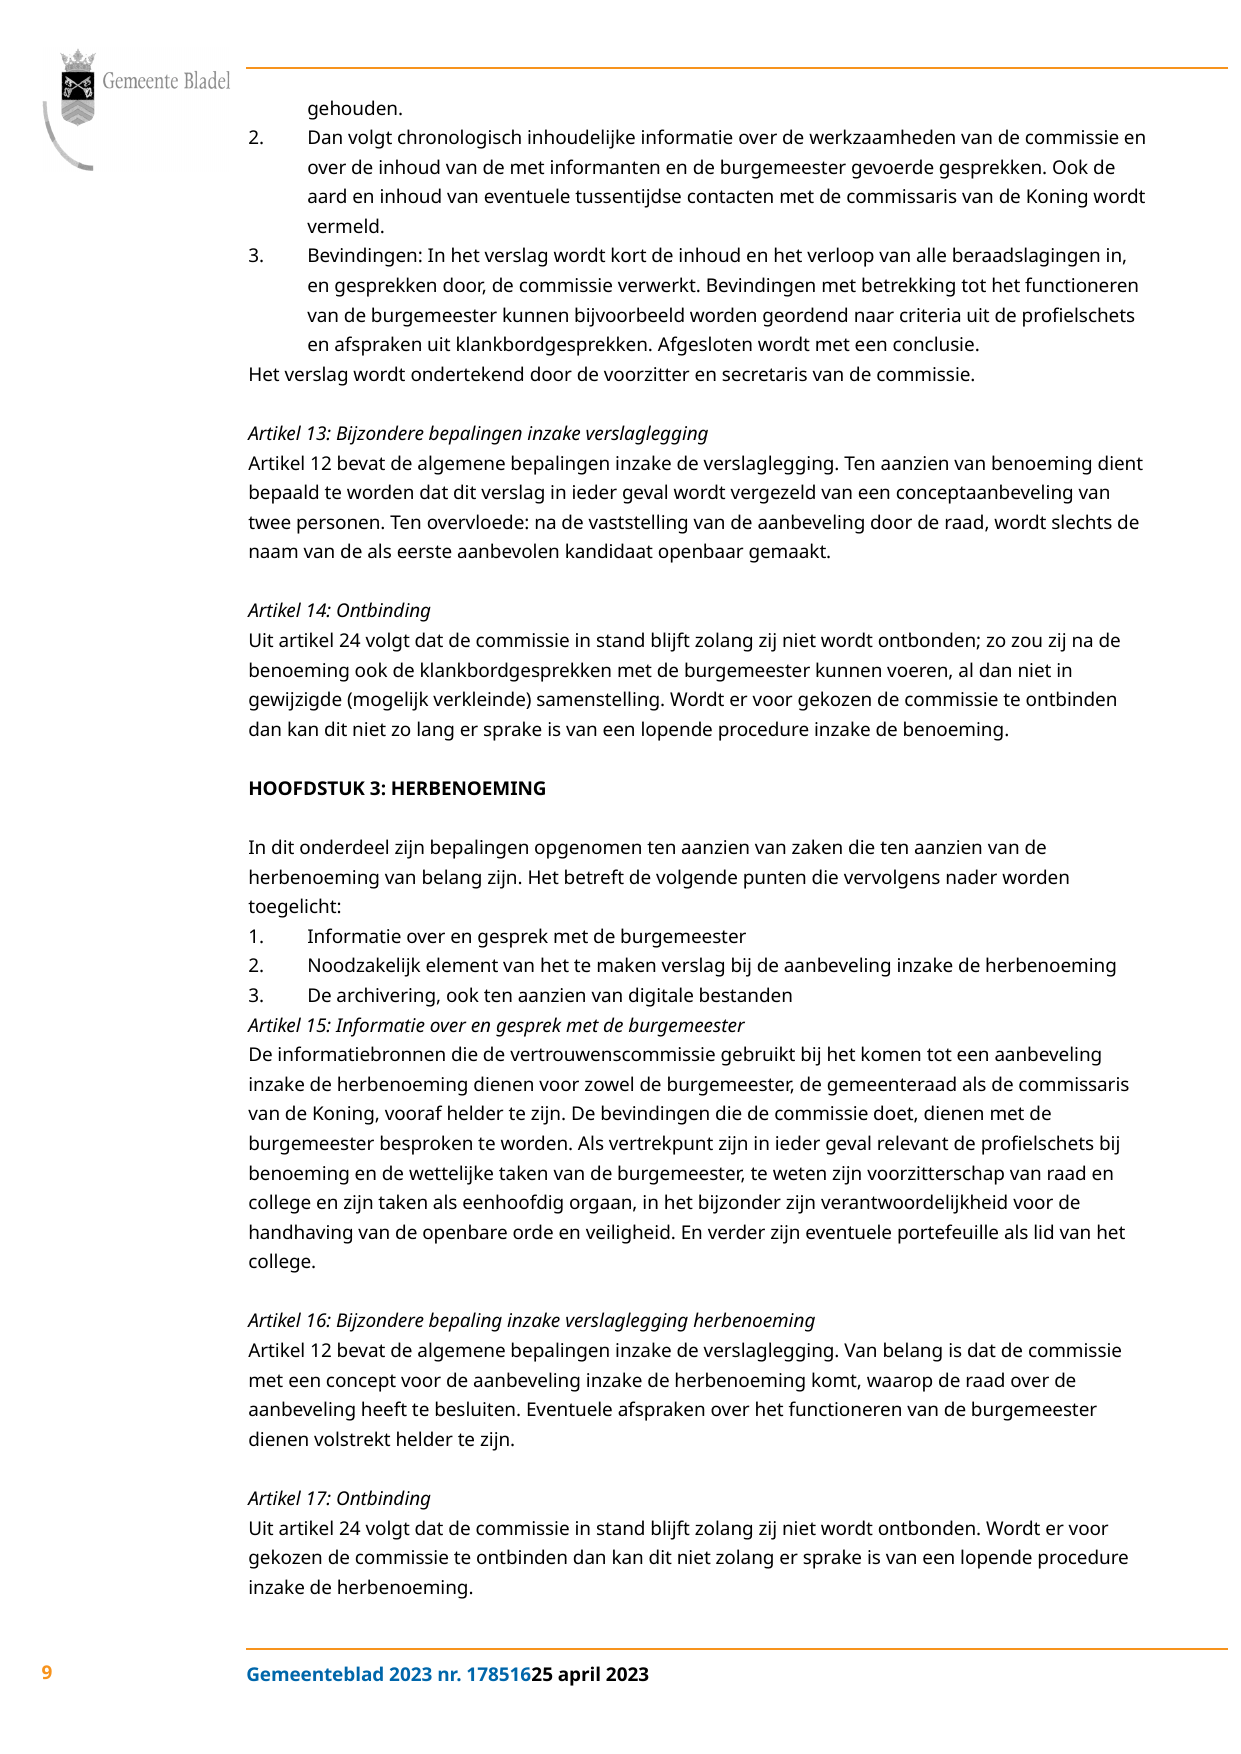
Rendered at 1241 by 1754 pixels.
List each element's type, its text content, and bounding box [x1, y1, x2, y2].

text Uit artikel 24 volgt dat de commissie in stand blijft zolang zij niet wordt ontbonden; zo zou zij na de benoeming ook de klankbordgesprekken met de burgemeester kunnen voeren, al dan niet in gewijzigde (mogelijk verkleinde) samenstelling. Wordt er voor gekozen de commissie te ontbinden dan kan dit niet zo lang er sprake is van een lopende procedure inzake de benoeming. [248, 627, 1152, 742]
text Artikel 14: Ontbinding [248, 598, 1152, 623]
text Artikel 13: Bijzondere bepalingen inzake verslaglegging [248, 420, 1152, 446]
text Artikel 12 bevat de algemene bepalingen inzake de verslaglegging. Ten aanzien van benoeming dient bepaald te worden dat dit verslag in ieder geval wordt vergezeld van een conceptaanbeveling van twee personen. Ten overvloede: na de vaststelling van de aanbeveling door de raad, wordt slechts de naam van de als eerste aanbevolen kandidaat openbaar gemaakt. [248, 450, 1152, 564]
list De archivering, ook ten aanzien van digitale bestanden [248, 982, 1152, 1008]
list gehouden. [248, 95, 1152, 121]
list Dan volgt chronologisch inhoudelijke informatie over de werkzaamheden van de commissie en over de inhoud van de met informanten en de burgemeester gevoerde gesprekken. Ook de aard en inhoud van eventuele tussentijdse contacten met de commissaris van de Koning wordt vermeld. [248, 124, 1152, 239]
text Het verslag wordt ondertekend door de voorzitter en secretaris van de commissie. [248, 361, 1152, 387]
list Noodzakelijk element van het te maken verslag bij de aanbeveling inzake de herbenoeming [248, 953, 1152, 978]
text Artikel 15: Informatie over en gesprek met de burgemeester [248, 1012, 1152, 1038]
picture [41, 47, 231, 172]
list Informatie over en gesprek met de burgemeester [248, 923, 1152, 949]
text Artikel 12 bevat de algemene bepalingen inzake de verslaglegging. Van belang is dat de commissie met een concept voor de aanbeveling inzake de herbenoeming komt, waarop de raad over de aanbeveling heeft te besluiten. Eventuele afspraken over het functioneren van de burgemeester dienen volstrekt helder te zijn. [248, 1337, 1152, 1452]
text HOOFDSTUK 3: HERBENOEMING [248, 775, 1152, 801]
list Bevindingen: In het verslag wordt kort de inhoud en het verloop van alle beraadslagingen in, en gesprekken door, de commissie verwerkt. Bevindingen met betrekking tot het functioneren van de burgemeester kunnen bijvoorbeeld worden geordend naar criteria uit de profielschets en afspraken uit klankbordgesprekken. Afgesloten wordt met een conclusie. [248, 243, 1152, 357]
text Artikel 17: Ontbinding [248, 1485, 1152, 1511]
text In dit onderdeel zijn bepalingen opgenomen ten aanzien van zaken die ten aanzien van de herbenoeming van belang zijn. Het betreft de volgende punten die vervolgens nader worden toegelicht: [248, 834, 1152, 919]
text De informatiebronnen die de vertrouwenscommissie gebruikt bij het komen tot een aanbeveling inzake de herbenoeming dienen voor zowel de burgemeester, de gemeenteraad als de commissaris van de Koning, vooraf helder te zijn. De bevindingen die de commissie doet, dienen met de burgemeester besproken te worden. Als vertrekpunt zijn in ieder geval relevant de profielschets bij benoeming en de wettelijke taken van de burgemeester, te weten zijn voorzitterschap van raad en college en zijn taken als eenhoofdig orgaan, in het bijzonder zijn verantwoordelijkheid voor de handhaving van de openbare orde en veiligheid. En verder zijn eventuele portefeuille als lid van het college. [248, 1041, 1152, 1274]
text Artikel 16: Bijzondere bepaling inzake verslaglegging herbenoeming [248, 1308, 1152, 1333]
text Uit artikel 24 volgt dat de commissie in stand blijft zolang zij niet wordt ontbonden. Wordt er voor gekozen de commissie te ontbinden dan kan dit niet zolang er sprake is van een lopende procedure inzake de herbenoeming. [248, 1515, 1152, 1600]
